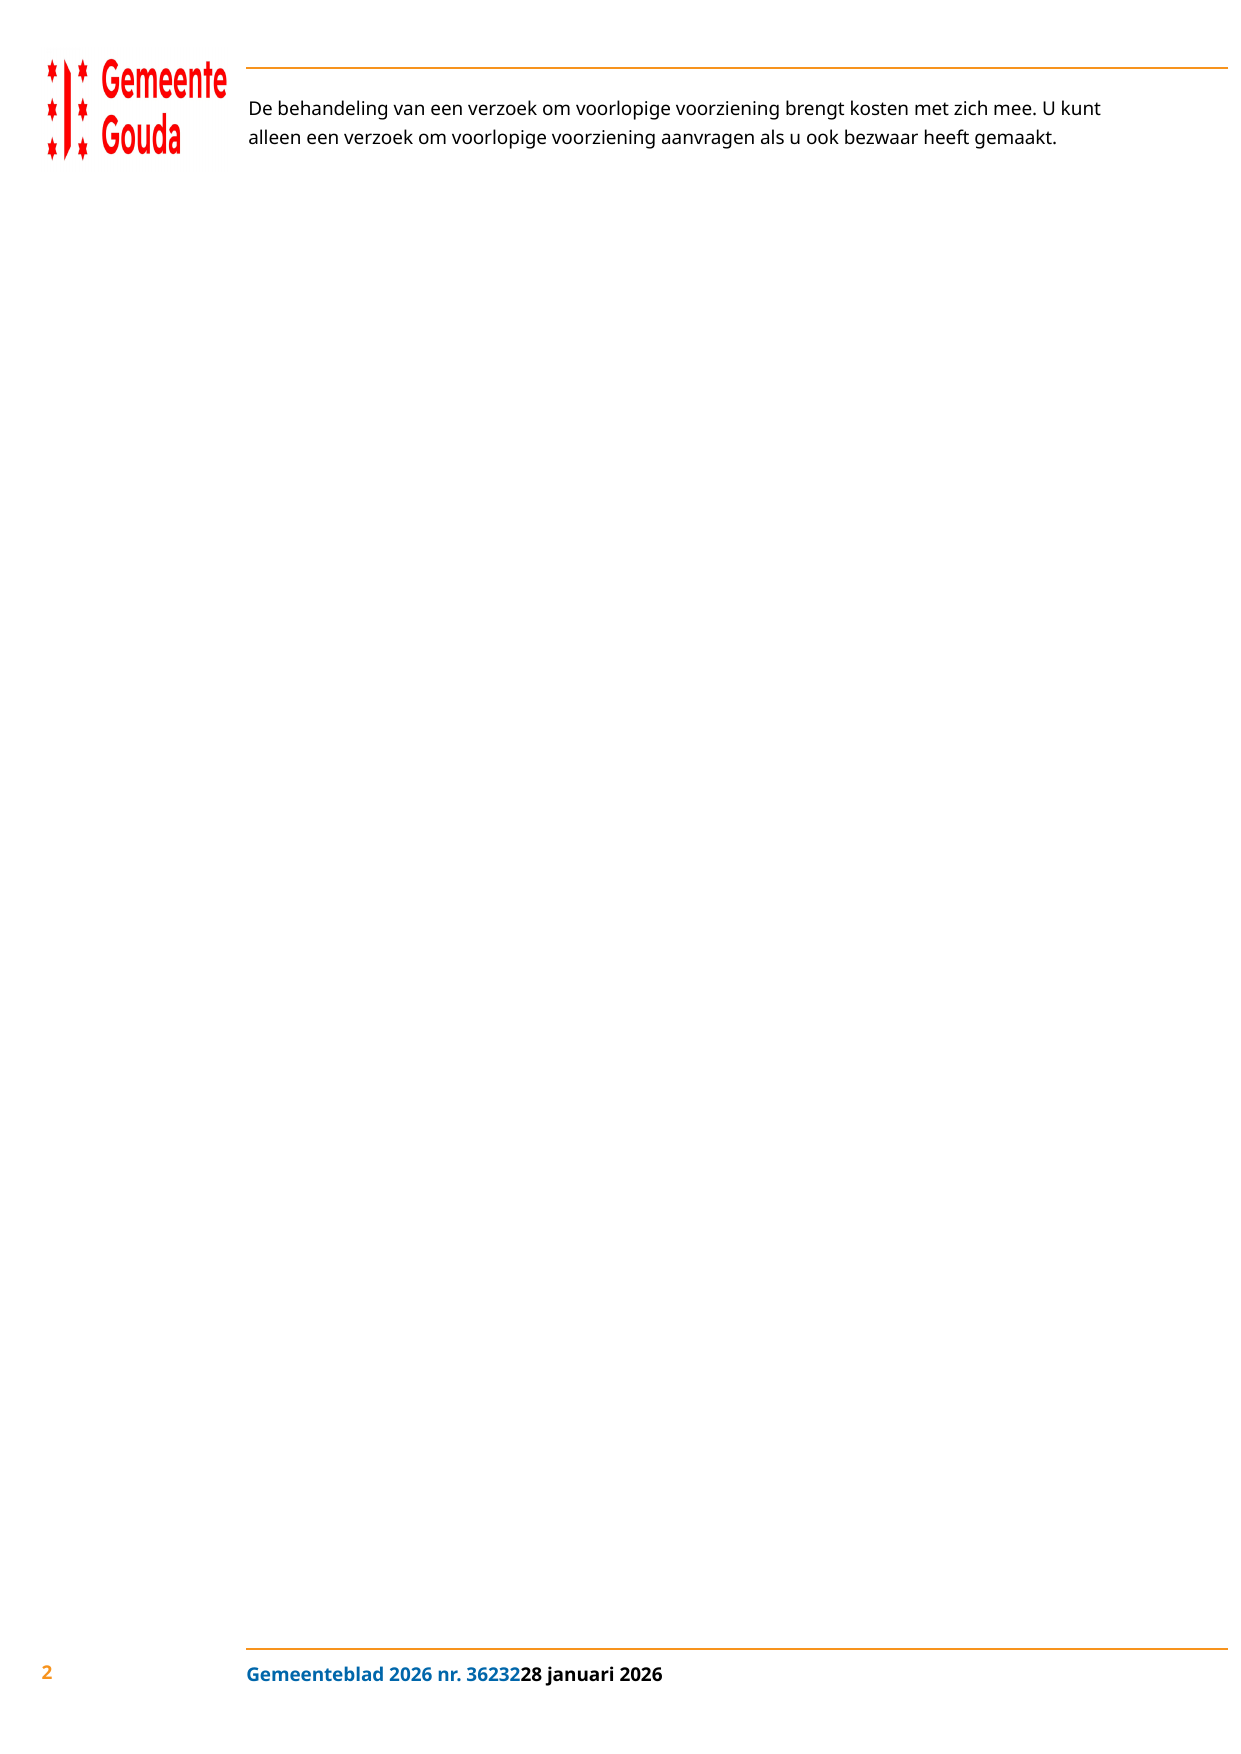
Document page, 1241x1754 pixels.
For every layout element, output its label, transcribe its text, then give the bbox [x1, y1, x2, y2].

text De behandeling van een verzoek om voorlopige voorziening brengt kosten met zich mee. U kunt alleen een verzoek om voorlopige voorziening aanvragen als u ook bezwaar heeft gemaakt. [248, 95, 1152, 150]
picture [41, 47, 231, 172]
